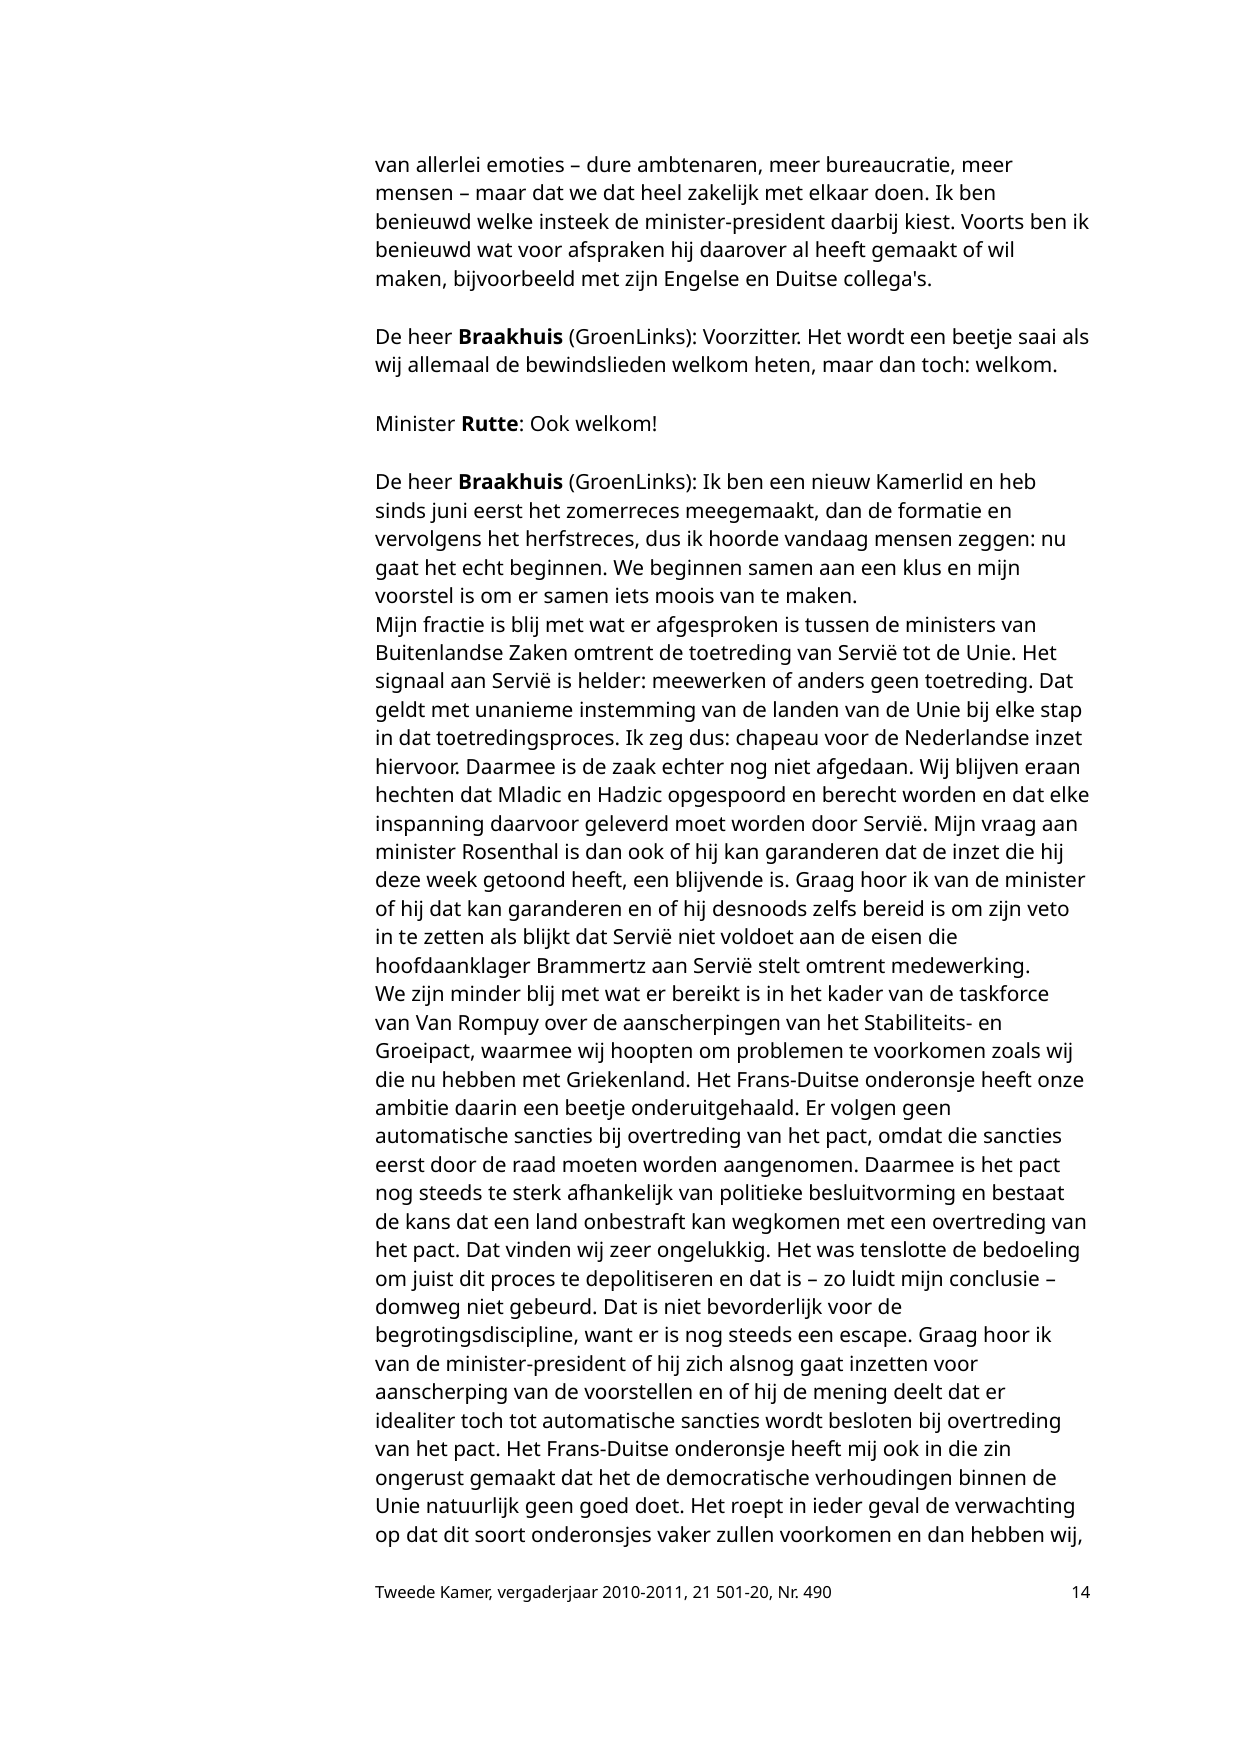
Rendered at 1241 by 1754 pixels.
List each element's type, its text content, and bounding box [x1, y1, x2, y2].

text De heer Braakhuis (GroenLinks): Voorzitter. Het wordt een beetje saai als wij allemaal de bewindslieden welkom heten, maar dan toch: welkom. [375, 322, 1090, 379]
text Minister Rutte: Ook welkom! [375, 409, 1090, 437]
text We zijn minder blij met wat er bereikt is in het kader van de taskforce van Van Rompuy over de aanscherpingen van het Stabiliteits- en Groeipact, waarmee wij hoopten om problemen te voorkomen zoals wij die nu hebben met Griekenland. Het Frans-Duitse onderonsje heeft onze ambitie daarin een beetje onderuitgehaald. Er volgen geen automatische sancties bij overtreding van het pact, omdat die sancties eerst door de raad moeten worden aangenomen. Daarmee is het pact nog steeds te sterk afhankelijk van politieke besluitvorming en bestaat de kans dat een land onbestraft kan wegkomen met een overtreding van het pact. Dat vinden wij zeer ongelukkig. Het was tenslotte de bedoeling om juist dit proces te depolitiseren en dat is – zo luidt mijn conclusie – domweg niet gebeurd. Dat is niet bevorderlijk voor de begrotingsdiscipline, want er is nog steeds een escape. Graag hoor ik van de minister-president of hij zich alsnog gaat inzetten voor aanscherping van de voorstellen en of hij de mening deelt dat er idealiter toch tot automatische sancties wordt besloten bij overtreding van het pact. Het Frans-Duitse onderonsje heeft mij ook in die zin ongerust gemaakt dat het de democratische verhoudingen binnen de Unie natuurlijk geen goed doet. Het roept in ieder geval de verwachting op dat dit soort onderonsjes vaker zullen voorkomen en dan hebben wij, [375, 979, 1090, 1548]
text De heer Braakhuis (GroenLinks): Ik ben een nieuw Kamerlid en heb sinds juni eerst het zomerreces meegemaakt, dan de formatie en vervolgens het herfstreces, dus ik hoorde vandaag mensen zeggen: nu gaat het echt beginnen. We beginnen samen aan een klus en mijn voorstel is om er samen iets moois van te maken. [375, 467, 1090, 610]
text van allerlei emoties – dure ambtenaren, meer bureaucratie, meer mensen – maar dat we dat heel zakelijk met elkaar doen. Ik ben benieuwd welke insteek de minister-president daarbij kiest. Voorts ben ik benieuwd wat voor afspraken hij daarover al heeft gemaakt of wil maken, bijvoorbeeld met zijn Engelse en Duitse collega's. [375, 150, 1090, 292]
text Mijn fractie is blij met wat er afgesproken is tussen de ministers van Buitenlandse Zaken omtrent de toetreding van Servië tot de Unie. Het signaal aan Servië is helder: meewerken of anders geen toetreding. Dat geldt met unanieme instemming van de landen van de Unie bij elke stap in dat toetredingsproces. Ik zeg dus: chapeau voor de Nederlandse inzet hiervoor. Daarmee is de zaak echter nog niet afgedaan. Wij blijven eraan hechten dat Mladic en Hadzic opgespoord en berecht worden en dat elke inspanning daarvoor geleverd moet worden door Servië. Mijn vraag aan minister Rosenthal is dan ook of hij kan garanderen dat de inzet die hij deze week getoond heeft, een blijvende is. Graag hoor ik van de minister of hij dat kan garanderen en of hij desnoods zelfs bereid is om zijn veto in te zetten als blijkt dat Servië niet voldoet aan de eisen die hoofdaanklager Brammertz aan Servië stelt omtrent medewerking. [375, 610, 1090, 979]
